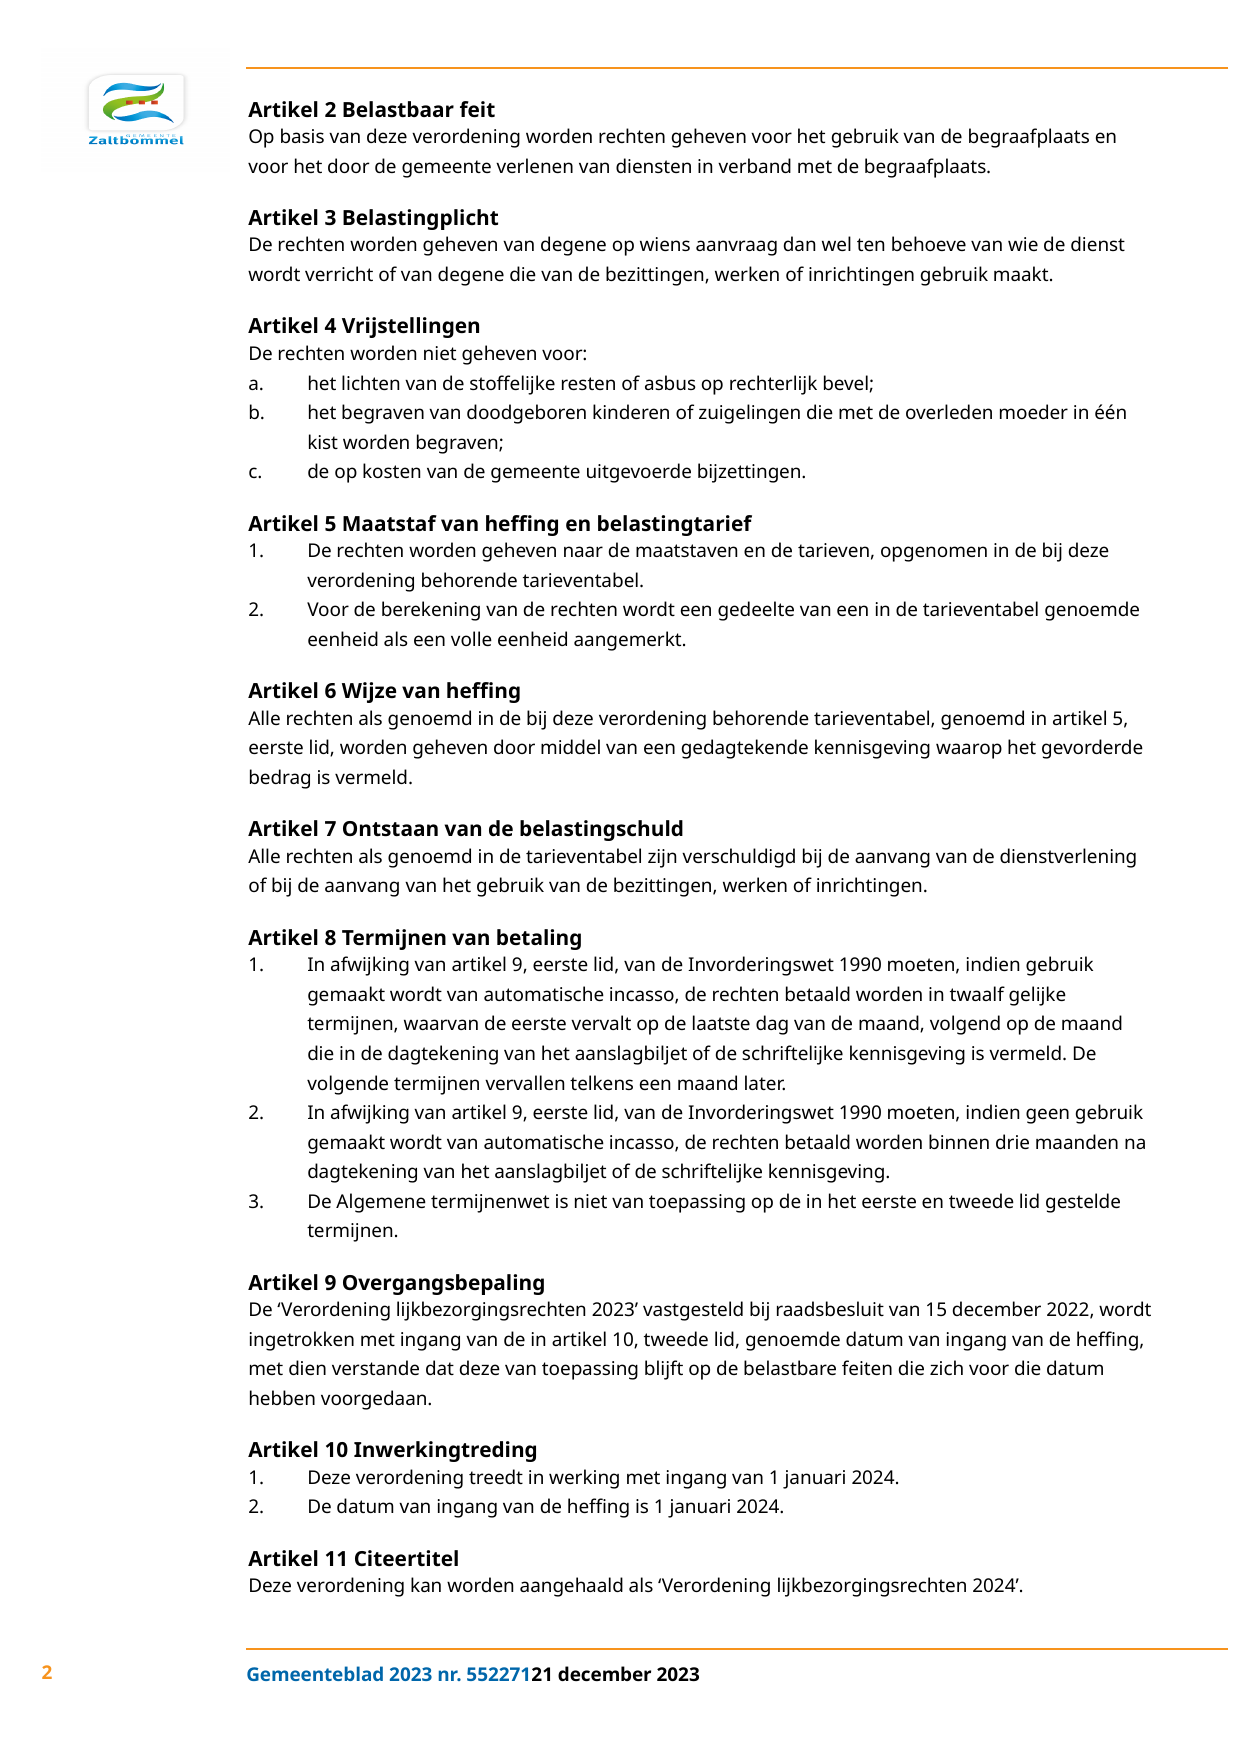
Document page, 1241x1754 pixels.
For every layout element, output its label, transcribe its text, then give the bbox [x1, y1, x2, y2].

text Artikel 5 Maatstaf van heffing en belastingtarief [248, 509, 1152, 537]
text De rechten worden niet geheven voor: [248, 340, 1152, 366]
list de op kosten van de gemeente uitgevoerde bijzettingen. [248, 458, 1152, 484]
text Artikel 7 Ontstaan van de belastingschuld [248, 814, 1152, 843]
text Artikel 10 Inwerkingtreding [248, 1436, 1152, 1464]
text De rechten worden geheven van degene op wiens aanvraag dan wel ten behoeve van wie de dienst wordt verricht of van degene die van de bezittingen, werken of inrichtingen gebruik maakt. [248, 232, 1152, 287]
list het lichten van de stoffelijke resten of asbus op rechterlijk bevel; [248, 370, 1152, 395]
list Deze verordening treedt in werking met ingang van 1 januari 2024. [248, 1464, 1152, 1490]
list De Algemene termijnenwet is niet van toepassing op de in het eerste en tweede lid gestelde termijnen. [248, 1188, 1152, 1243]
text Alle rechten als genoemd in de tarieventabel zijn verschuldigd bij de aanvang van de dienstverlening of bij de aanvang van het gebruik van de bezittingen, werken of inrichtingen. [248, 843, 1152, 898]
text Artikel 3 Belastingplicht [248, 203, 1152, 232]
text Artikel 6 Wijze van heffing [248, 676, 1152, 705]
text Deze verordening kan worden aangehaald als ‘Verordening lijkbezorgingsrechten 2024’. [248, 1572, 1152, 1598]
text De ‘Verordening lijkbezorgingsrechten 2023’ vastgesteld bij raadsbesluit van 15 december 2022, wordt ingetrokken met ingang van de in artikel 10, tweede lid, genoemde datum van ingang van de heffing, met dien verstande dat deze van toepassing blijft op de belastbare feiten die zich voor die datum hebben voorgedaan. [248, 1296, 1152, 1411]
list In afwijking van artikel 9, eerste lid, van de Invorderingswet 1990 moeten, indien gebruik gemaakt wordt van automatische incasso, de rechten betaald worden in twaalf gelijke termijnen, waarvan de eerste vervalt op de laatste dag van de maand, volgend op de maand die in de dagtekening van het aanslagbiljet of de schriftelijke kennisgeving is vermeld. De volgende termijnen vervallen telkens een maand later. [248, 951, 1152, 1095]
list Voor de berekening van de rechten wordt een gedeelte van een in de tarieventabel genoemde eenheid als een volle eenheid aangemerkt. [248, 596, 1152, 652]
list De rechten worden geheven naar de maatstaven en de tarieven, opgenomen in de bij deze verordening behorende tarieventabel. [248, 537, 1152, 593]
picture [41, 47, 231, 172]
text Artikel 2 Belastbaar feit [248, 95, 1152, 123]
text Alle rechten als genoemd in de bij deze verordening behorende tarieventabel, genoemd in artikel 5, eerste lid, worden geheven door middel van een gedagtekende kennisgeving waarop het gevorderde bedrag is vermeld. [248, 705, 1152, 790]
text Op basis van deze verordening worden rechten geheven voor het gebruik van de begraafplaats en voor het door de gemeente verlenen van diensten in verband met de begraafplaats. [248, 123, 1152, 178]
text Artikel 9 Overgangsbepaling [248, 1268, 1152, 1296]
text Artikel 4 Vrijstellingen [248, 312, 1152, 340]
list het begraven van doodgeboren kinderen of zuigelingen die met de overleden moeder in één kist worden begraven; [248, 399, 1152, 454]
list De datum van ingang van de heffing is 1 januari 2024. [248, 1494, 1152, 1519]
list In afwijking van artikel 9, eerste lid, van de Invorderingswet 1990 moeten, indien geen gebruik gemaakt wordt van automatische incasso, de rechten betaald worden binnen drie maanden na dagtekening van het aanslagbiljet of de schriftelijke kennisgeving. [248, 1099, 1152, 1184]
text Artikel 11 Citeertitel [248, 1544, 1152, 1572]
text Artikel 8 Termijnen van betaling [248, 923, 1152, 951]
